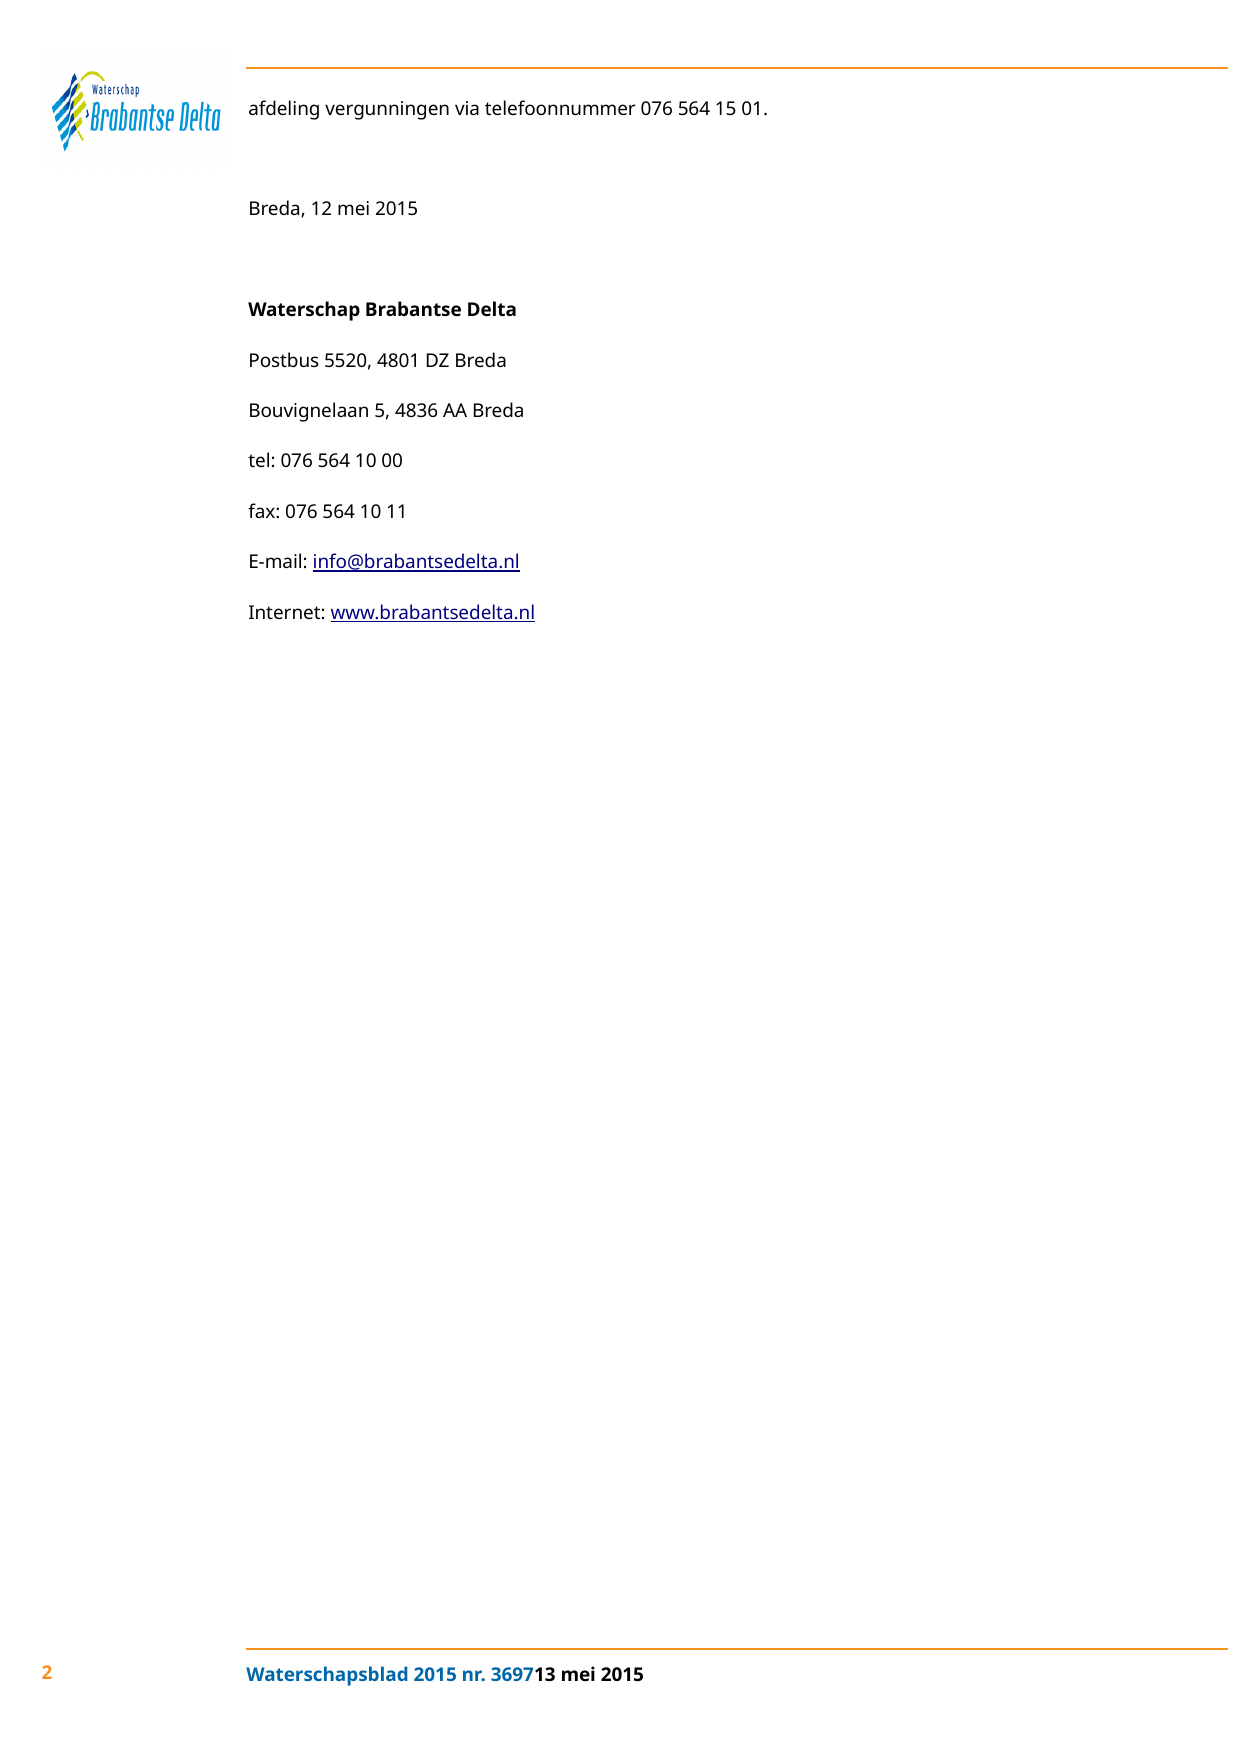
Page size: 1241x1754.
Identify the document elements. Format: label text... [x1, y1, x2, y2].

text Waterschap Brabantse Delta [248, 296, 1152, 322]
text Breda, 12 mei 2015 [248, 196, 1152, 221]
text Internet: www.brabantsedelta.nl [248, 599, 1152, 625]
text tel: 076 564 10 00 [248, 448, 1152, 473]
text fax: 076 564 10 11 [248, 498, 1152, 524]
picture [41, 47, 231, 172]
text Postbus 5520, 4801 DZ Breda [248, 347, 1152, 373]
text afdeling vergunningen via telefoonnummer 076 564 15 01. [248, 95, 1152, 121]
text Bouvignelaan 5, 4836 AA Breda [248, 397, 1152, 423]
text E-mail: info@brabantsedelta.nl [248, 548, 1152, 574]
